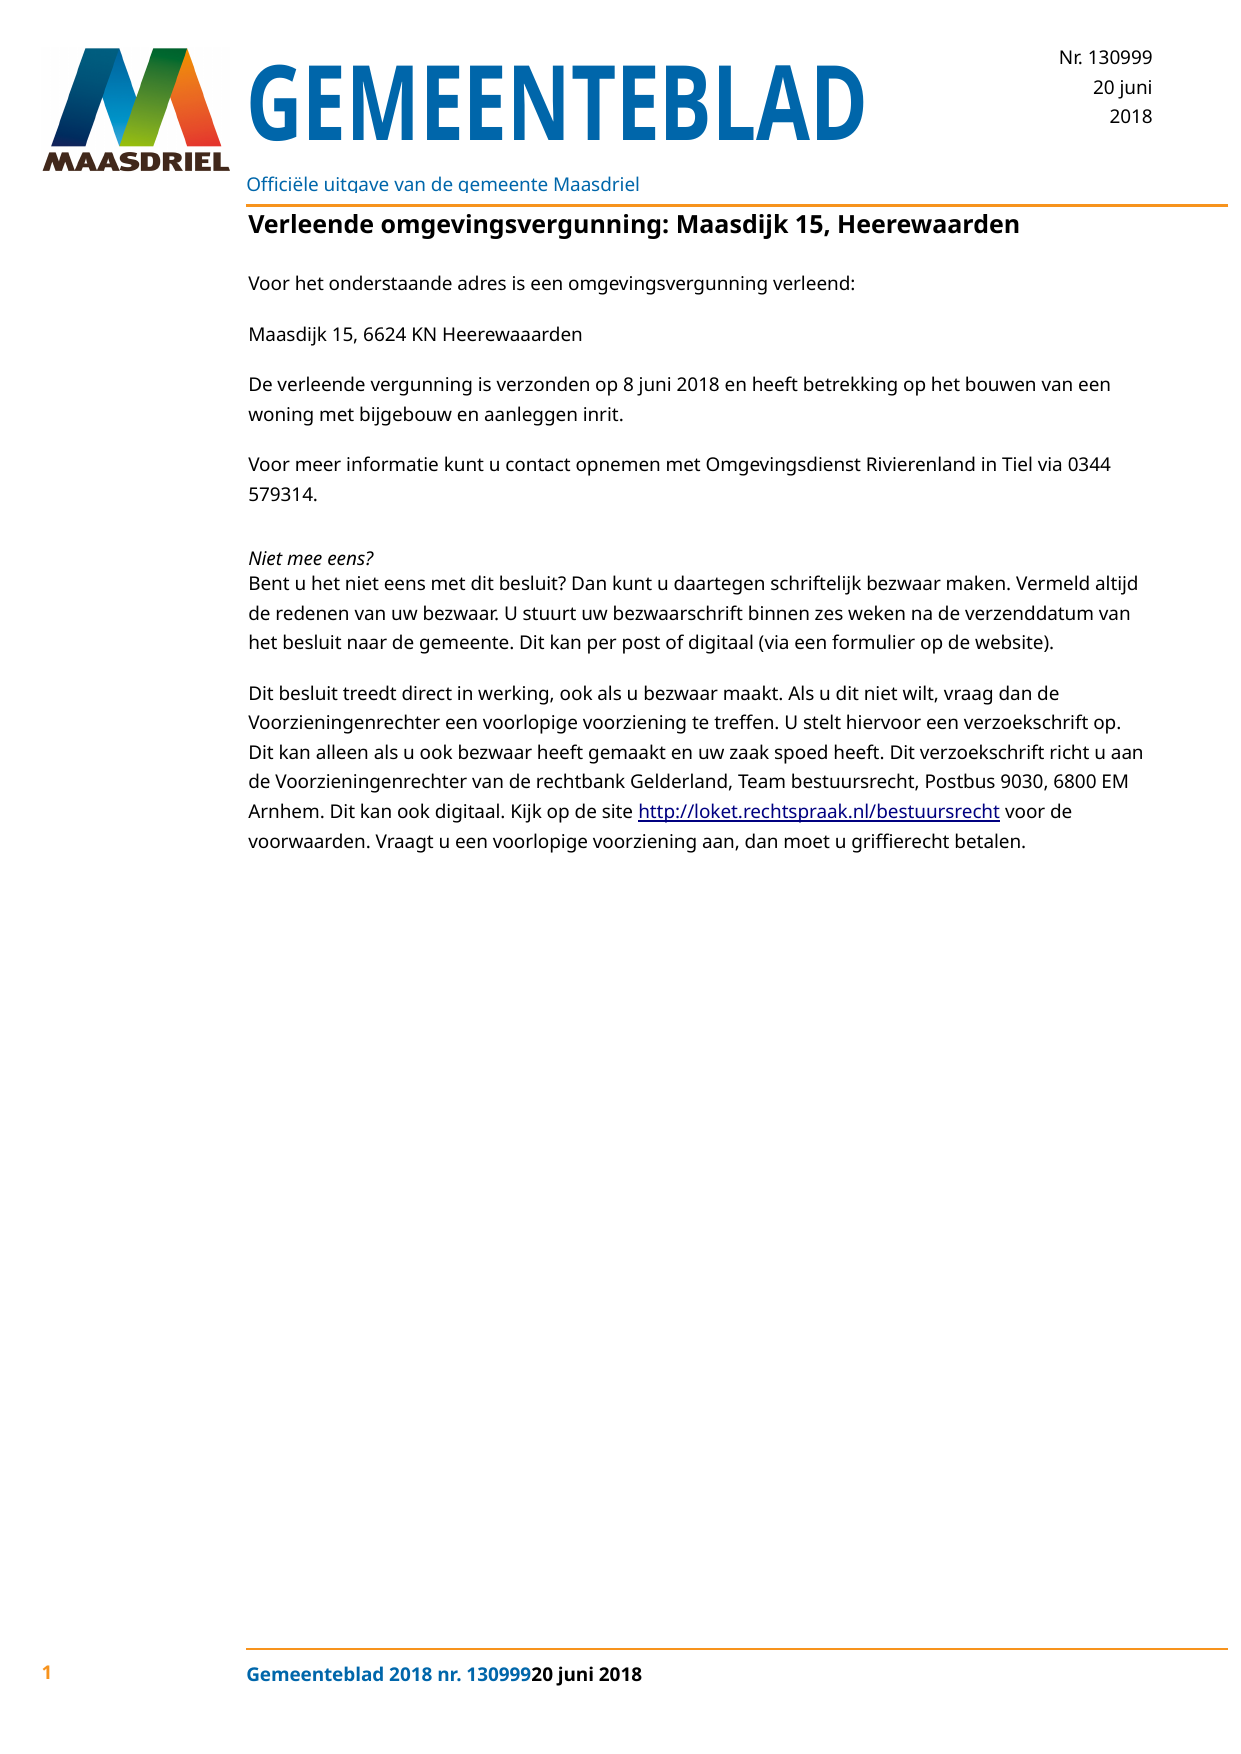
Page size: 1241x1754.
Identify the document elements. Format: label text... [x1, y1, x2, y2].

text Voor het onderstaande adres is een omgevingsvergunning verleend: [248, 270, 1152, 296]
text Maasdijk 15, 6624 KN Heerewaaarden [248, 321, 1152, 346]
text Verleende omgevingsvergunning: Maasdijk 15, Heerewaarden [248, 207, 1152, 241]
text De verleende vergunning is verzonden op 8 juni 2018 en heeft betrekking op het bouwen van een woning met bijgebouw en aanleggen inrit. [248, 371, 1152, 426]
text Niet mee eens? [248, 545, 1152, 570]
picture [41, 47, 231, 172]
text Voor meer informatie kunt u contact opnemen met Omgevingsdienst Rivierenland in Tiel via 0344 579314. [248, 451, 1152, 506]
text Dit besluit treedt direct in werking, ook als u bezwaar maakt. Als u dit niet wilt, vraag dan de Voorzieningenrechter een voorlopige voorziening te treffen. U stelt hiervoor een verzoekschrift op. Dit kan alleen als u ook bezwaar heeft gemaakt en uw zaak spoed heeft. Dit verzoekschrift richt u aan de Voorzieningenrechter van de rechtbank Gelderland, Team bestuursrecht, Postbus 9030, 6800 EM Arnhem. Dit kan ook digitaal. Kijk op de site http://loket.rechtspraak.nl/bestuursrecht voor de voorwaarden. Vraagt u een voorlopige voorziening aan, dan moet u griffierecht betalen. [248, 680, 1152, 854]
text Bent u het niet eens met dit besluit? Dan kunt u daartegen schriftelijk bezwaar maken. Vermeld altijd de redenen van uw bezwaar. U stuurt uw bezwaarschrift binnen zes weken na de verzenddatum van het besluit naar de gemeente. Dit kan per post of digitaal (via een formulier op de website). [248, 570, 1152, 655]
